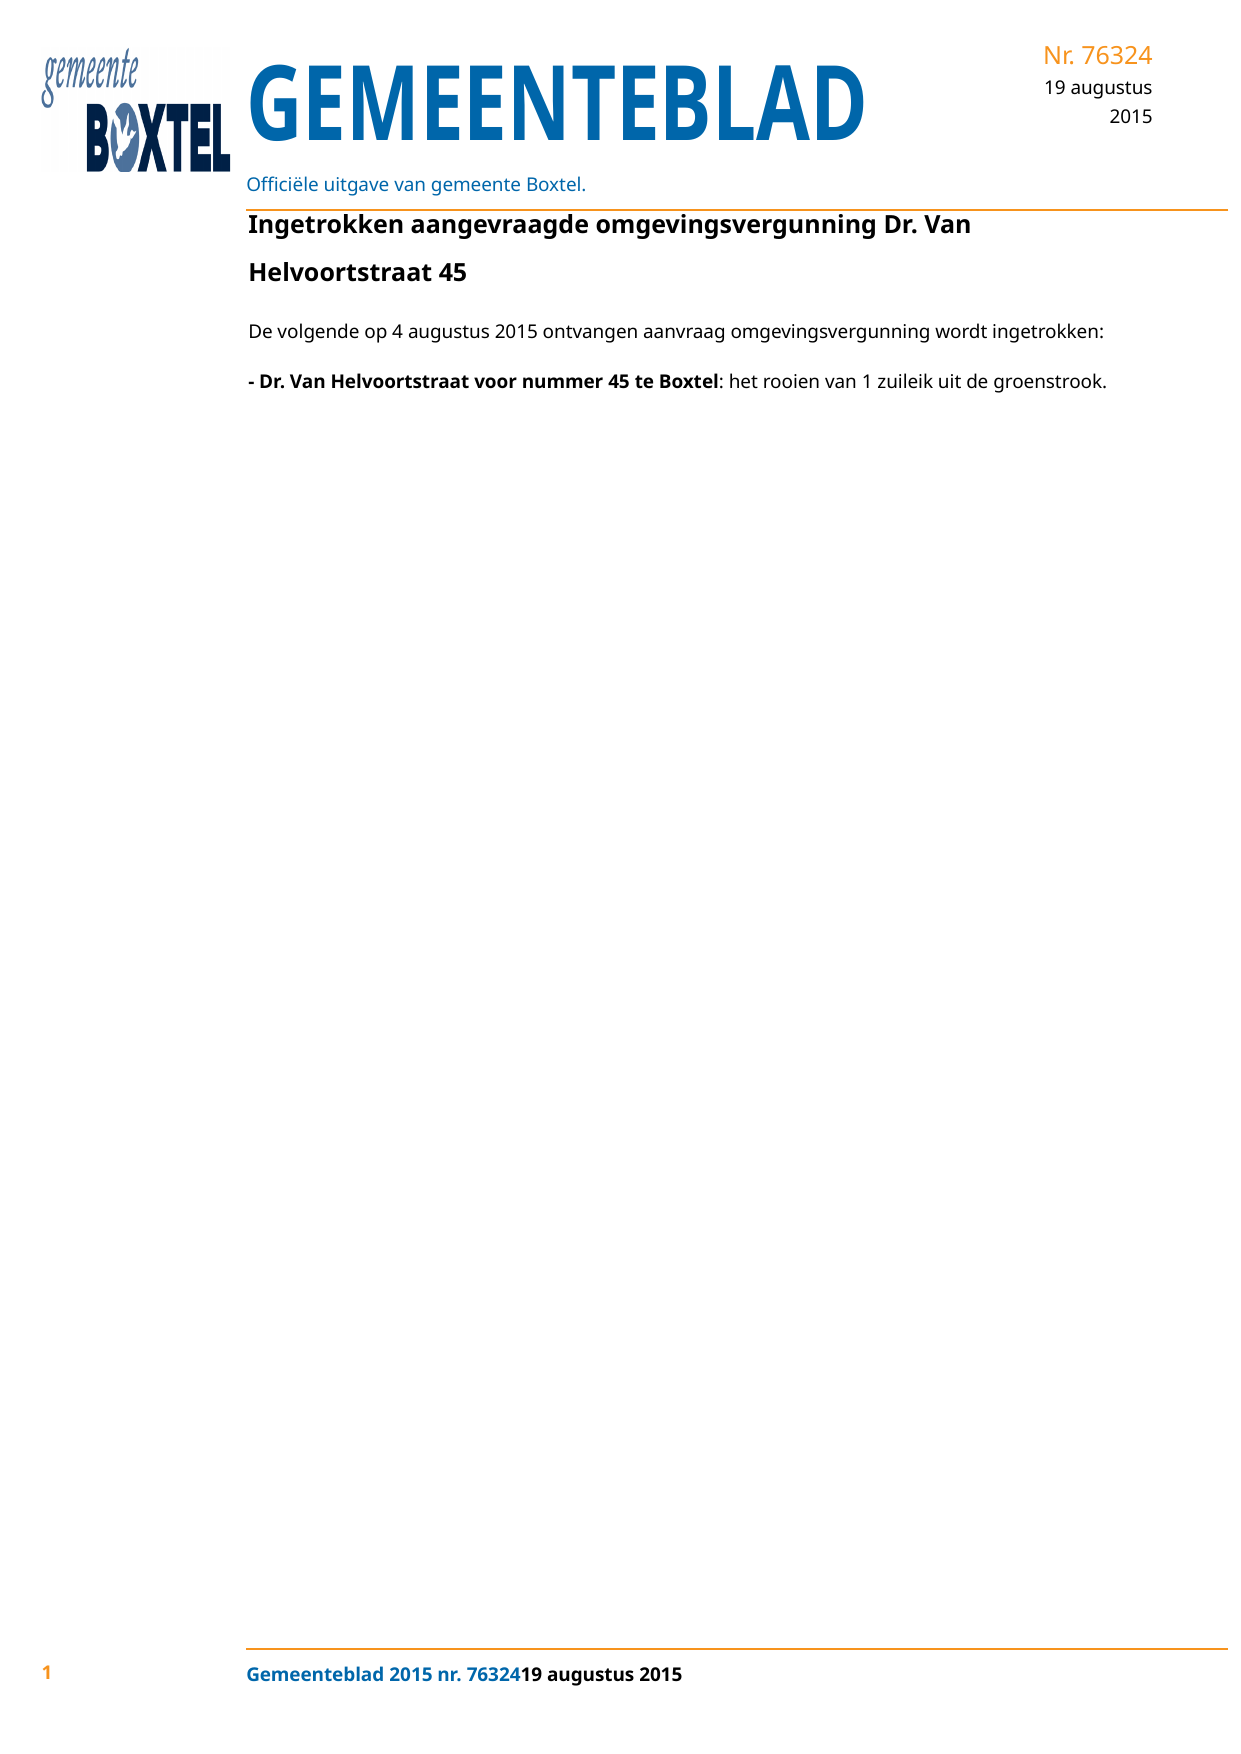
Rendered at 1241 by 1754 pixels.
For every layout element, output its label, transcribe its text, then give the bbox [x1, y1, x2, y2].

text - Dr. Van Helvoortstraat voor nummer 45 te Boxtel: het rooien van 1 zuileik uit de groenstrook. [248, 368, 1152, 394]
picture [41, 47, 231, 172]
text Ingetrokken aangevraagde omgevingsvergunning Dr. Van Helvoortstraat 45 [248, 211, 1152, 288]
text De volgende op 4 augustus 2015 ontvangen aanvraag omgevingsvergunning wordt ingetrokken: [248, 318, 1152, 344]
